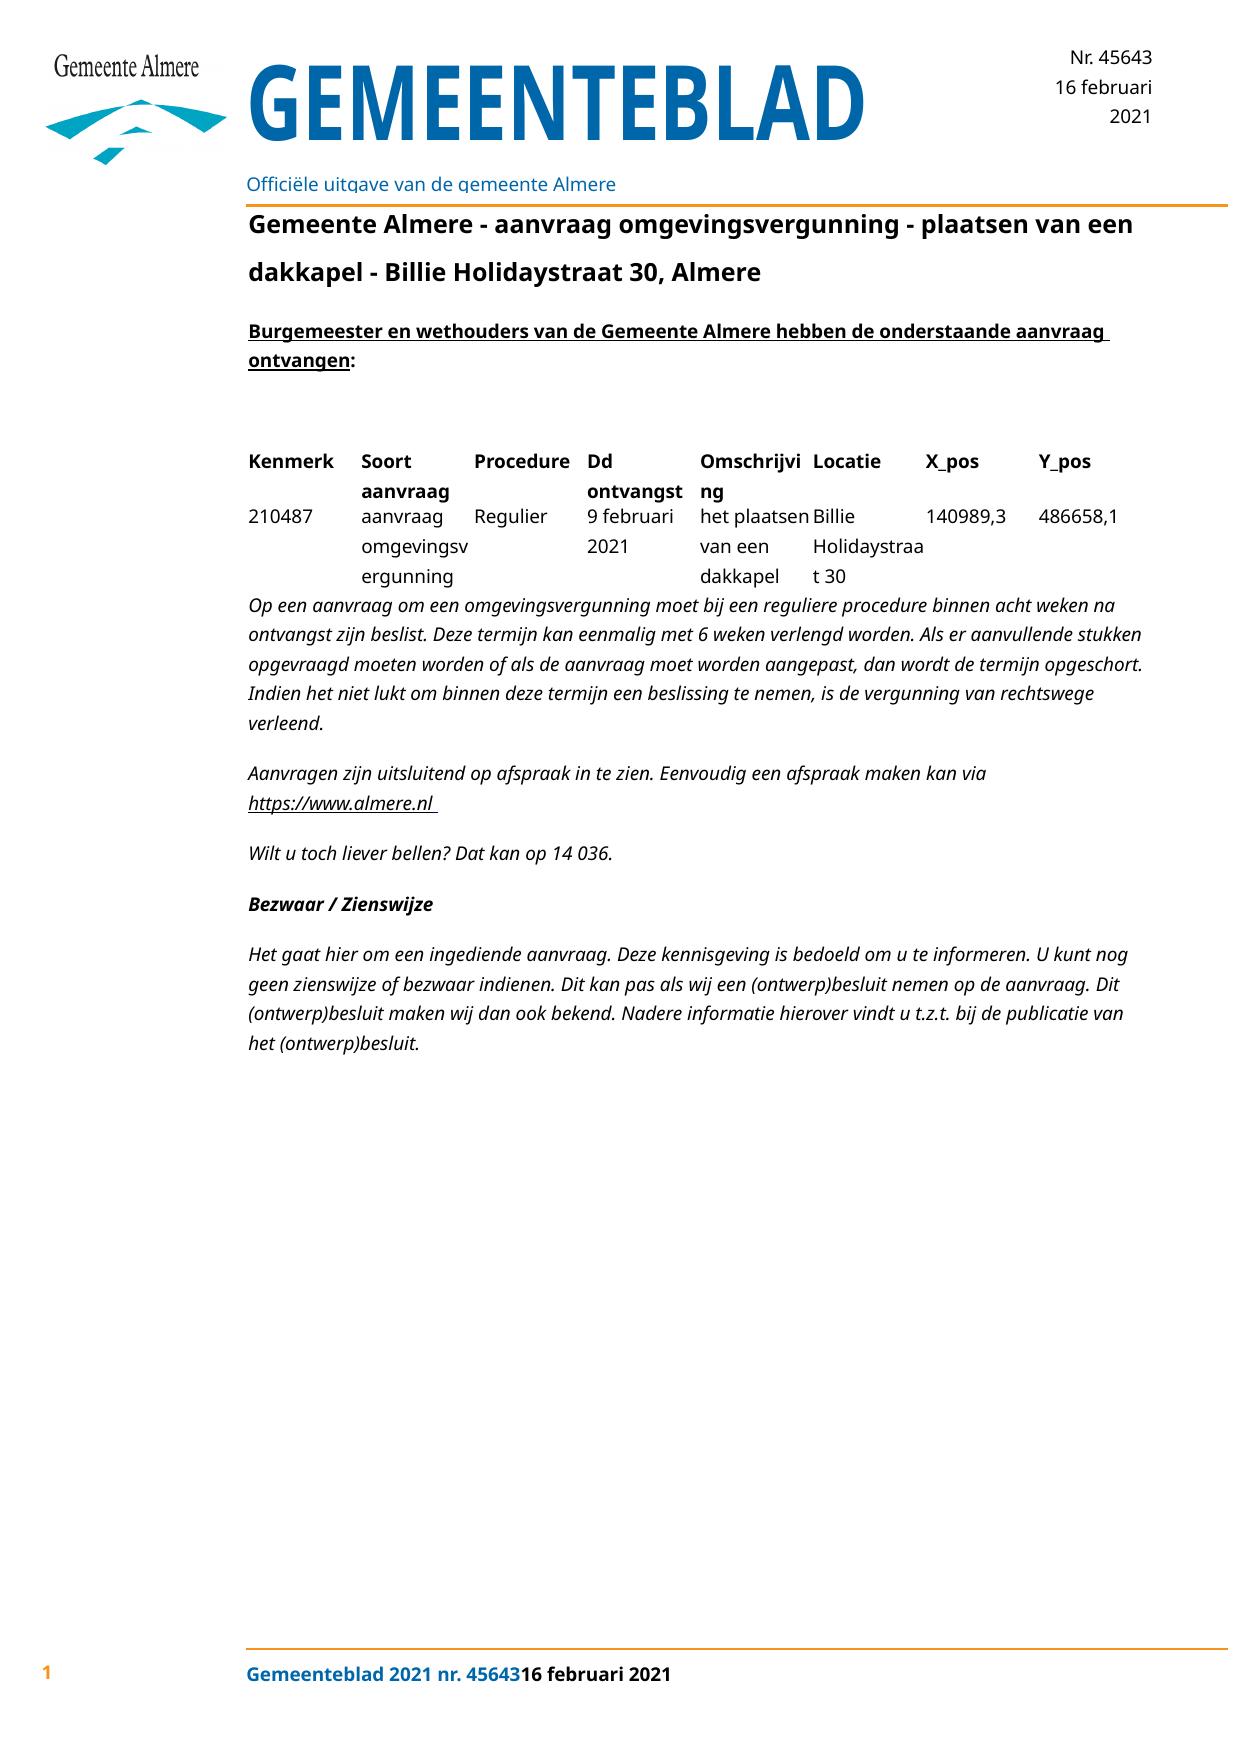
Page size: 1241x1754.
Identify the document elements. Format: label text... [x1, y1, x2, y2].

text Op een aanvraag om een omgevingsvergunning moet bij een reguliere procedure binnen acht weken na ontvangst zijn beslist. Deze termijn kan eenmalig met 6 weken verlengd worden. Als er aanvullende stukken opgevraagd moeten worden of als de aanvraag moet worden aangepast, dan wordt de termijn opgeschort. Indien het niet lukt om binnen deze termijn een beslissing te nemen, is de vergunning van rechtswege verleend. [248, 592, 1152, 736]
table_header Kenmerk [248, 449, 361, 504]
table_cell 486658,1 [1039, 504, 1152, 589]
table_header X_pos [926, 449, 1038, 504]
table_cell 9 februari 2021 [587, 504, 700, 589]
text Wilt u toch liever bellen? Dat kan op 14 036. [248, 841, 1152, 866]
table_cell 210487 [248, 504, 361, 589]
table_cell Regulier [474, 504, 587, 589]
text Burgemeester en wethouders van de Gemeente Almere hebben de onderstaande aanvraag ontvangen: [248, 318, 1152, 373]
table_cell 140989,3 [926, 504, 1038, 589]
table_header Y_pos [1039, 449, 1152, 504]
text Aanvragen zijn uitsluitend op afspraak in te zien. Eenvoudig een afspraak maken kan via https://www.almere.nl [248, 761, 1152, 816]
table_header Procedure [474, 449, 587, 504]
table_header Soort aanvraag [361, 449, 474, 504]
table_header Locatie [813, 449, 926, 504]
text Gemeente Almere - aanvraag omgevingsvergunning - plaatsen van een dakkapel - Billie Holidaystraat 30, Almere [248, 207, 1152, 288]
text Het gaat hier om een ingediende aanvraag. Deze kennisgeving is bedoeld om u te informeren. U kunt nog geen zienswijze of bezwaar indienen. Dit kan pas als wij een (ontwerp)besluit nemen op de aanvraag. Dit (ontwerp)besluit maken wij dan ook bekend. Nadere informatie hierover vindt u t.z.t. bij de publicatie van het (ontwerp)besluit. [248, 941, 1152, 1056]
table_header Omschrijving [700, 449, 813, 504]
table_cell aanvraag omgevingsvergunning [361, 504, 474, 589]
text Bezwaar / Zienswijze [248, 891, 1152, 917]
table_cell het plaatsen van een dakkapel [700, 504, 813, 589]
table_header Dd ontvangst [587, 449, 700, 504]
picture [41, 47, 231, 172]
table_cell Billie Holidaystraat 30 [813, 504, 926, 589]
